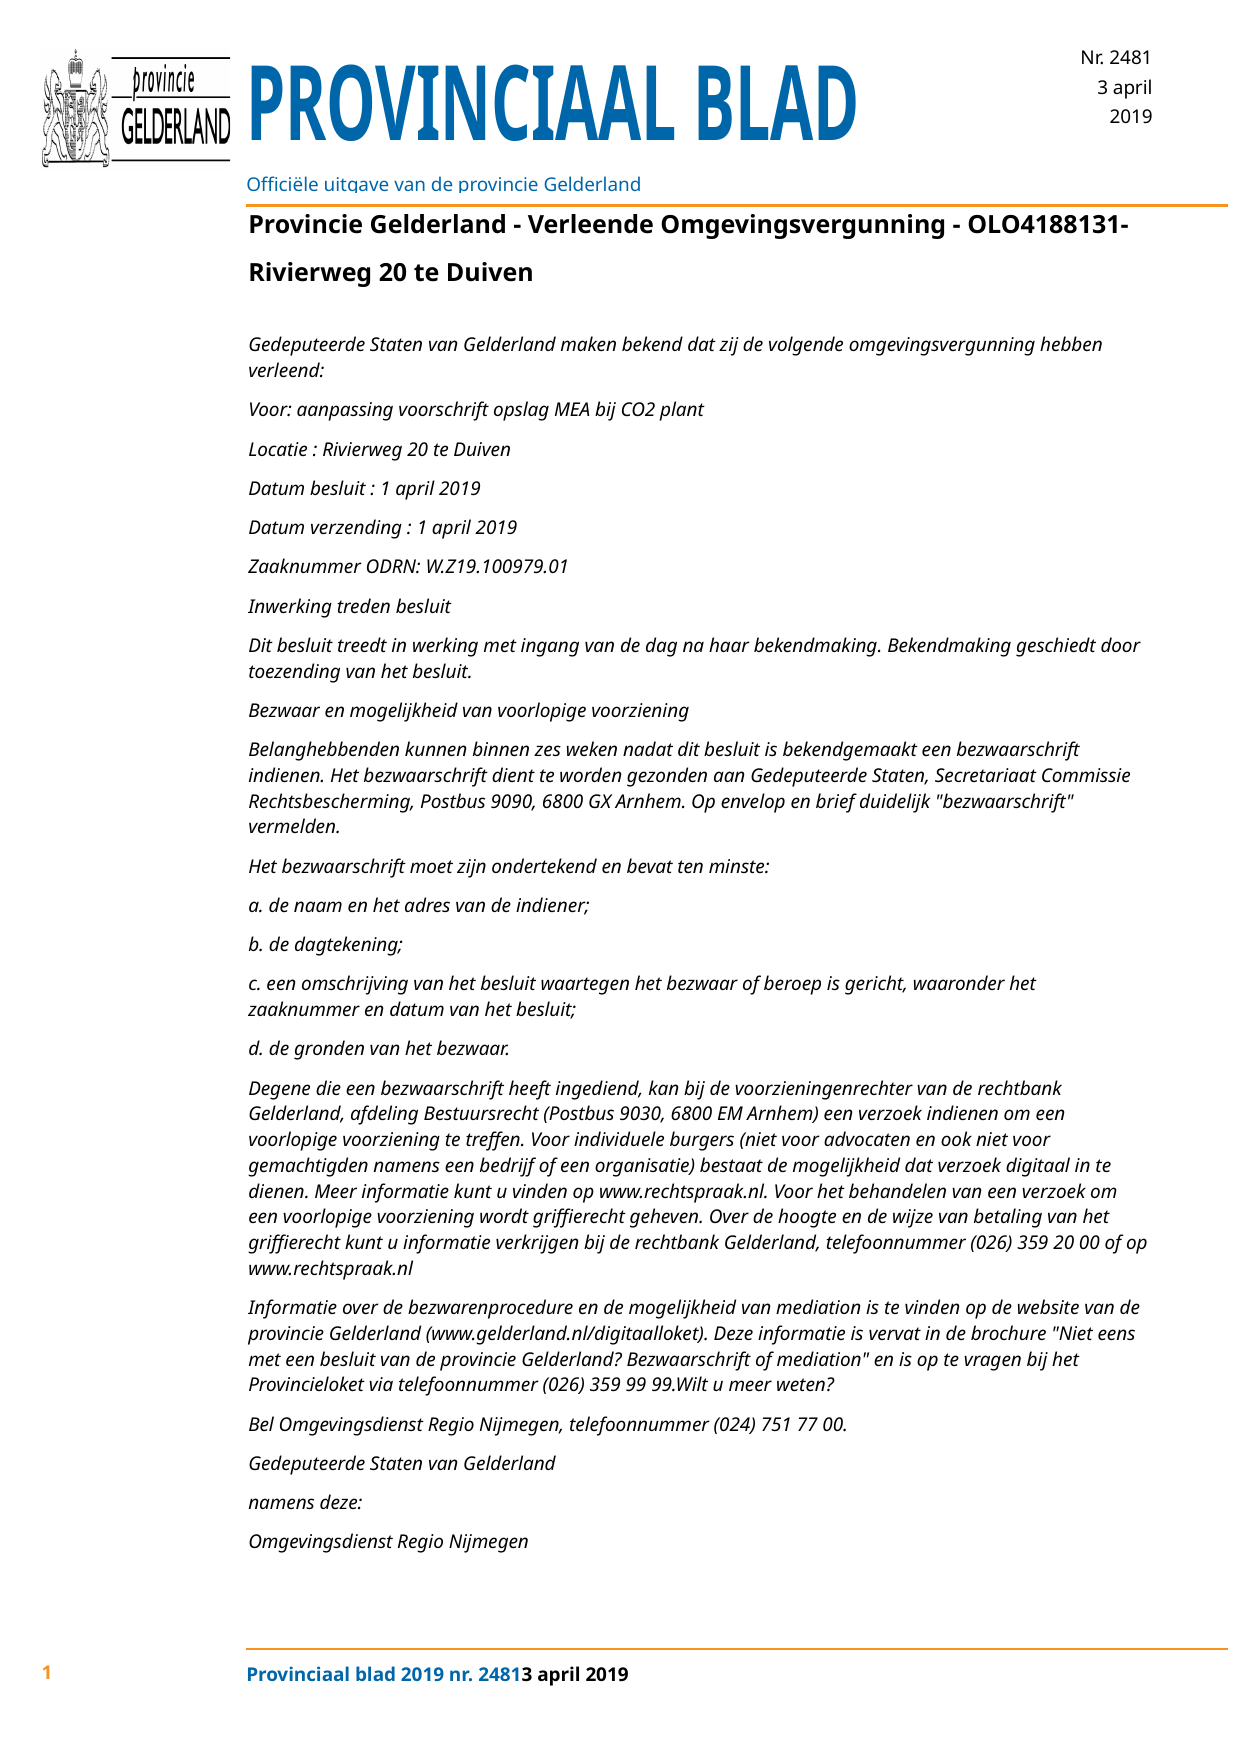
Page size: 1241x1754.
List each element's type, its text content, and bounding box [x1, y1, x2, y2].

text Omgevingsdienst Regio Nijmegen [248, 1528, 1152, 1554]
text Informatie over de bezwarenprocedure en de mogelijkheid van mediation is te vinden op de website van de provincie Gelderland (www.gelderland.nl/digitaalloket). Deze informatie is vervat in de brochure "Niet eens met een besluit van de provincie Gelderland? Bezwaarschrift of mediation" en is op te vragen bij het Provincieloket via telefoonnummer (026) 359 99 99.Wilt u meer weten? [248, 1294, 1152, 1397]
text Degene die een bezwaarschrift heeft ingediend, kan bij de voorzieningenrechter van de rechtbank Gelderland, afdeling Bestuursrecht (Postbus 9030, 6800 EM Arnhem) een verzoek indienen om een voorlopige voorziening te treffen. Voor individuele burgers (niet voor advocaten en ook niet voor gemachtigden namens een bedrijf of een organisatie) bestaat de mogelijkheid dat verzoek digitaal in te dienen. Meer informatie kunt u vinden op www.rechtspraak.nl. Voor het behandelen van een verzoek om een voorlopige voorziening wordt griffierecht geheven. Over de hoogte en de wijze van betaling van het griffierecht kunt u informatie verkrijgen bij de rechtbank Gelderland, telefoonnummer (026) 359 20 00 of op www.rechtspraak.nl [248, 1075, 1152, 1281]
text c. een omschrijving van het besluit waartegen het bezwaar of beroep is gericht, waaronder het zaaknummer en datum van het besluit; [248, 971, 1152, 1022]
text namens deze: [248, 1489, 1152, 1515]
text Datum besluit : 1 april 2019 [248, 475, 1152, 501]
text Het bezwaarschrift moet zijn ondertekend en bevat ten minste: [248, 853, 1152, 878]
text Bezwaar en mogelijkheid van voorlopige voorziening [248, 697, 1152, 723]
text Belanghebbenden kunnen binnen zes weken nadat dit besluit is bekendgemaakt een bezwaarschrift indienen. Het bezwaarschrift dient te worden gezonden aan Gedeputeerde Staten, Secretariaat Commissie Rechtsbescherming, Postbus 9090, 6800 GX Arnhem. Op envelop en brief duidelijk "bezwaarschrift" vermelden. [248, 736, 1152, 839]
text Gedeputeerde Staten van Gelderland maken bekend dat zij de volgende omgevingsvergunning hebben verleend: [248, 331, 1152, 383]
text Provincie Gelderland - Verleende Omgevingsvergunning - OLO4188131- Rivierweg 20 te Duiven [248, 207, 1152, 288]
text a. de naam en het adres van de indiener; [248, 892, 1152, 918]
text Gedeputeerde Staten van Gelderland [248, 1450, 1152, 1476]
text Bel Omgevingsdienst Regio Nijmegen, telefoonnummer (024) 751 77 00. [248, 1411, 1152, 1436]
text Dit besluit treedt in werking met ingang van de dag na haar bekendmaking. Bekendmaking geschiedt door toezending van het besluit. [248, 632, 1152, 683]
text Voor: aanpassing voorschrift opslag MEA bij CO2 plant [248, 396, 1152, 422]
picture [41, 47, 231, 172]
text Inwerking treden besluit [248, 593, 1152, 618]
text d. de gronden van het bezwaar. [248, 1036, 1152, 1061]
text Locatie : Rivierweg 20 te Duiven [248, 436, 1152, 461]
text Datum verzending : 1 april 2019 [248, 514, 1152, 540]
text Zaaknummer ODRN: W.Z19.100979.01 [248, 553, 1152, 579]
text b. de dagtekening; [248, 931, 1152, 957]
